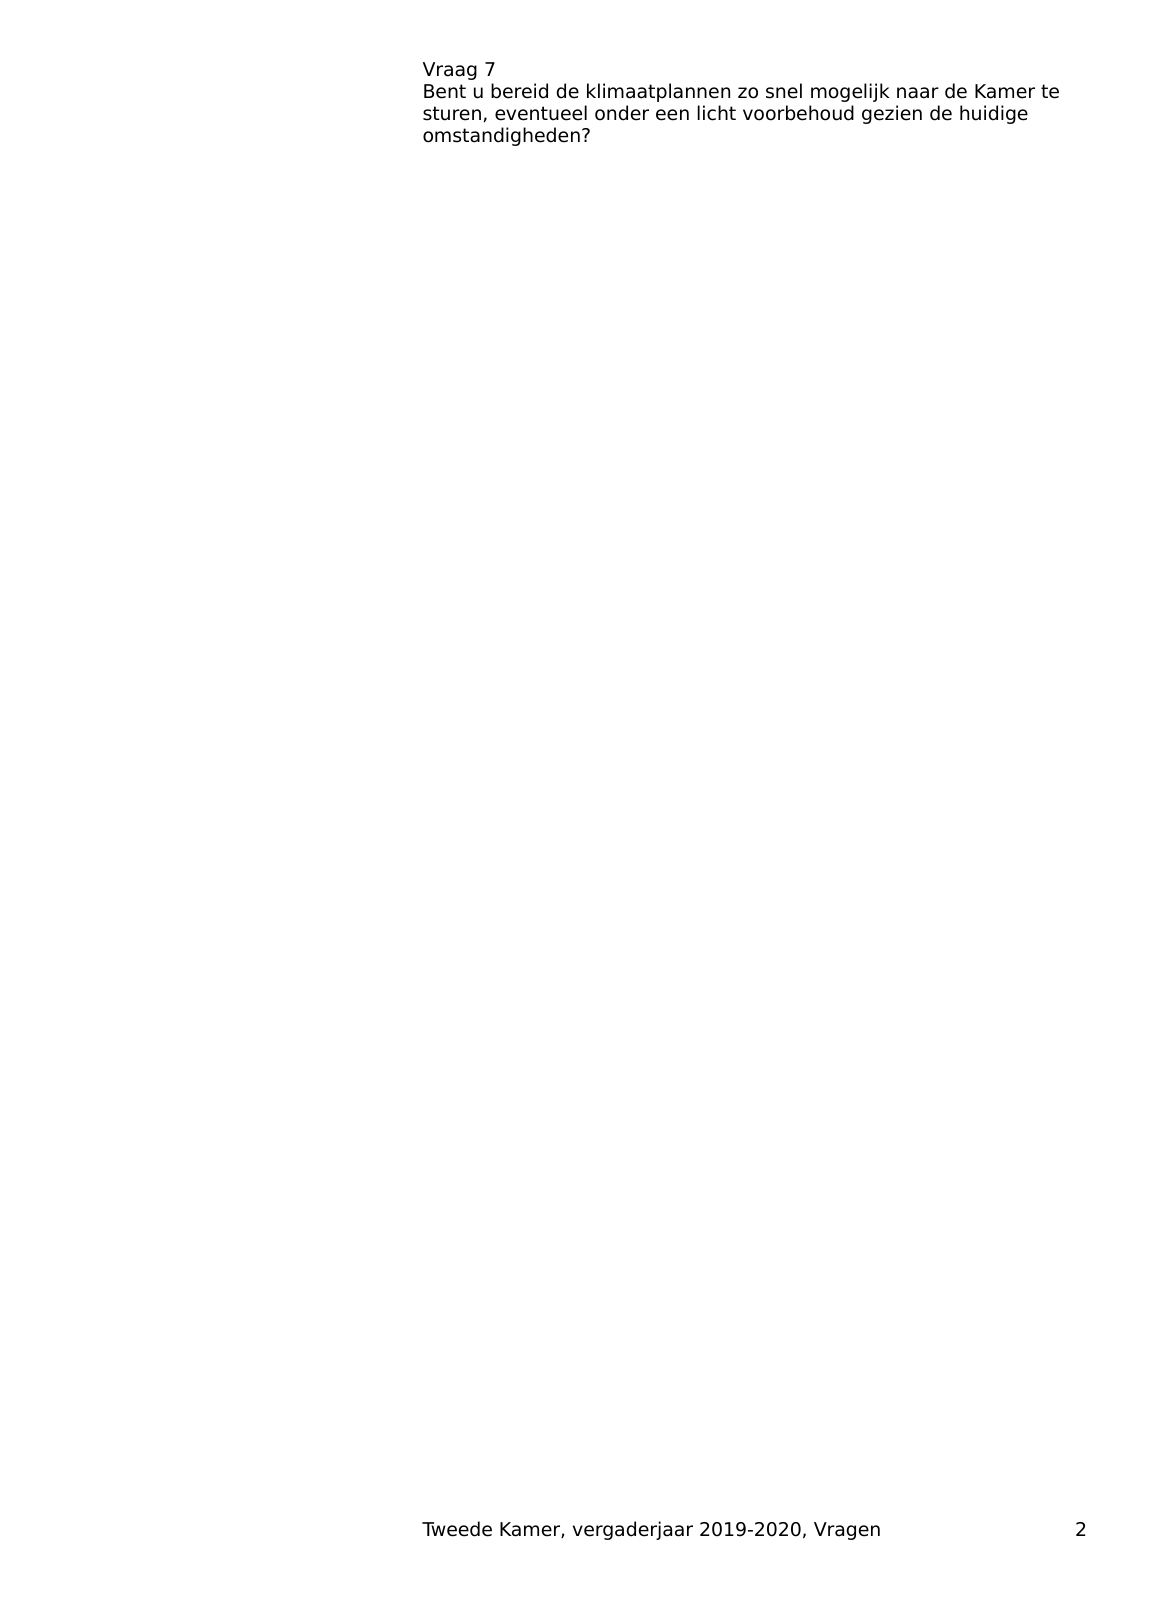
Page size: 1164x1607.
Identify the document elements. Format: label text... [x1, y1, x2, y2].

text Bent u bereid de klimaatplannen zo snel mogelijk naar de Kamer te sturen, eventueel onder een licht voorbehoud gezien de huidige omstandigheden? [422, 81, 1087, 147]
text Vraag 7 [422, 59, 1087, 81]
